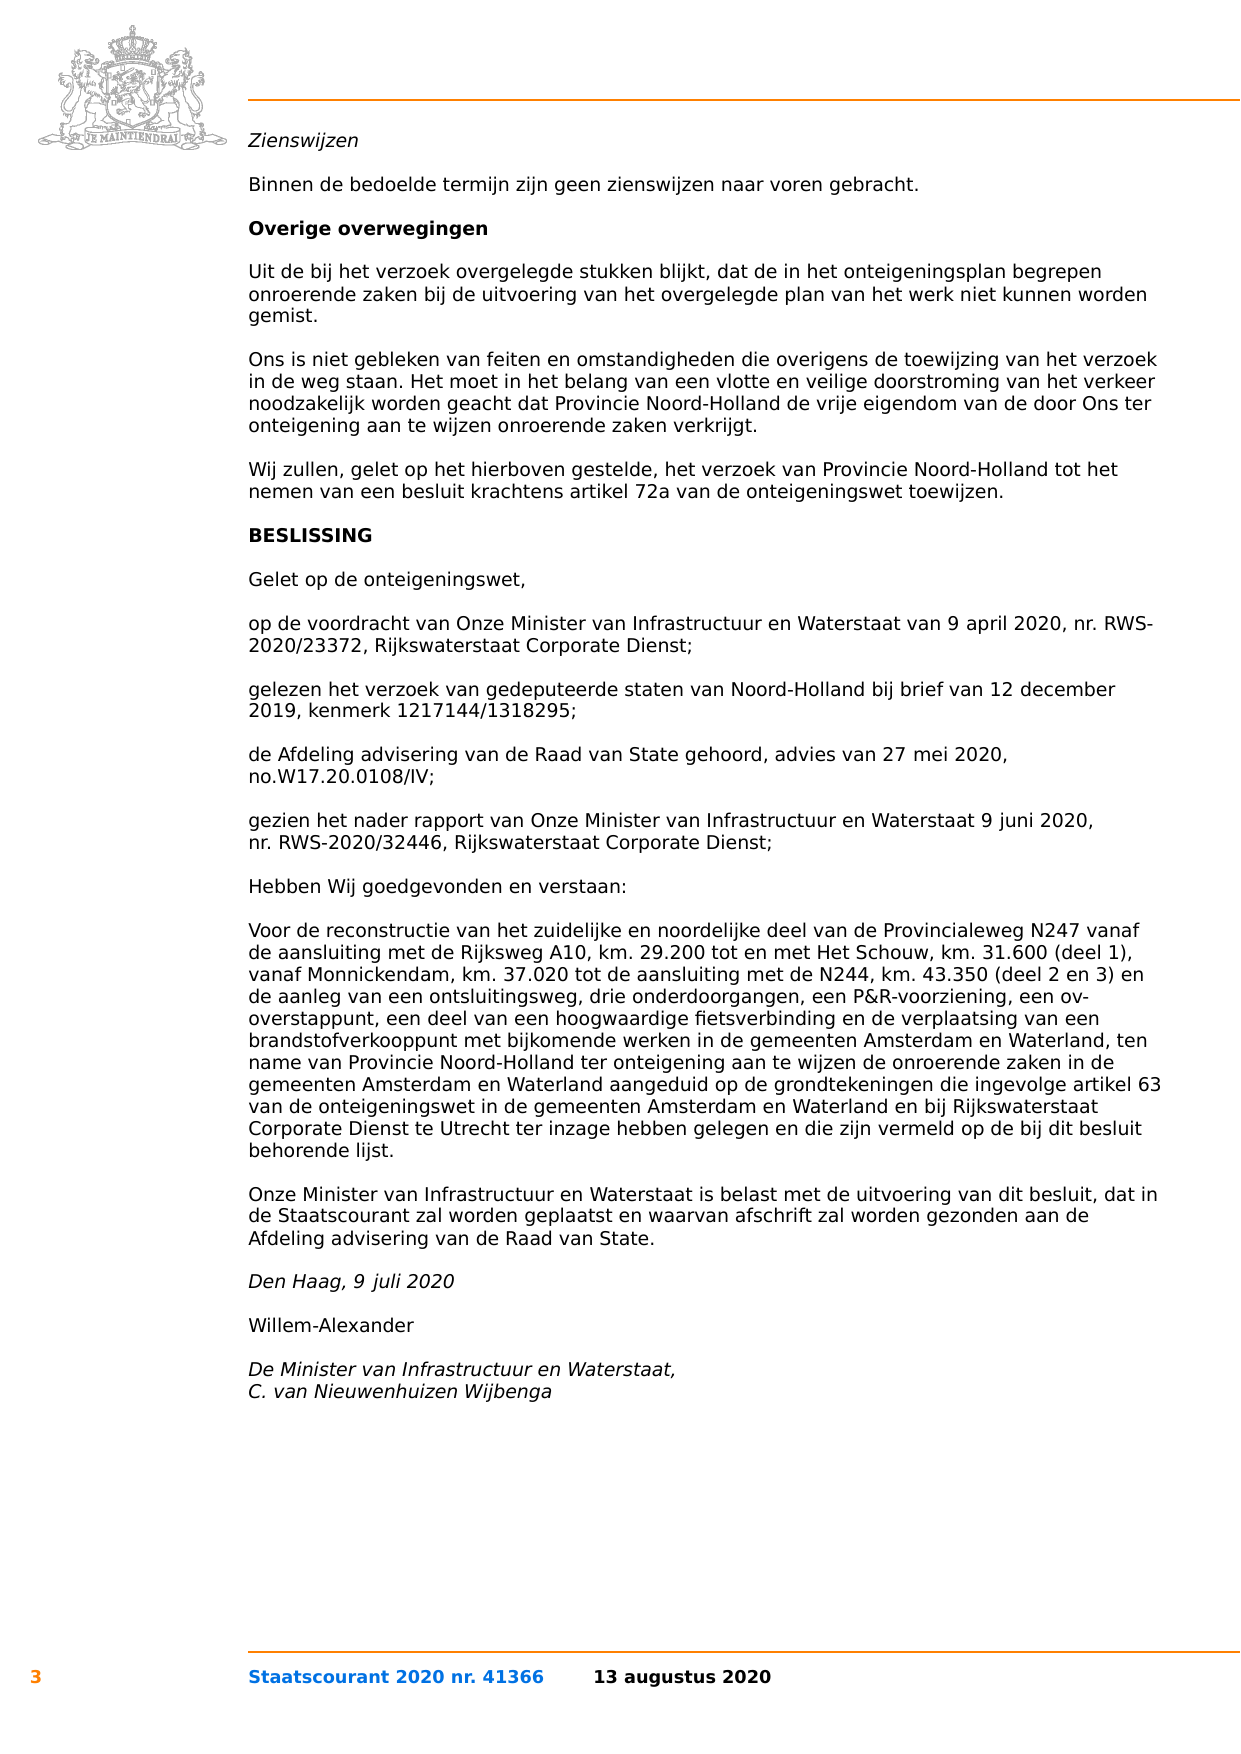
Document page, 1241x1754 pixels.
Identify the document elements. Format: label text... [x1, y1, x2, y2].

picture [38, 25, 227, 150]
subtitle BESLISSING [248, 525, 1163, 547]
text Willem-Alexander [248, 1315, 1163, 1337]
text Voor de reconstructie van het zuidelijke en noordelijke deel van de Provincialeweg N247 vanaf de aansluiting met de Rijksweg A10, km. 29.200 tot en met Het Schouw, km. 31.600 (deel 1), vanaf Monnickendam, km. 37.020 tot de aansluiting met de N244, km. 43.350 (deel 2 en 3) en de aanleg van een ontsluitingsweg, drie onderdoorgangen, een P&R-voorziening, een ov-overstappunt, een deel van een hoogwaardige fietsverbinding en de verplaatsing van een brandstofverkooppunt met bijkomende werken in de gemeenten Amsterdam en Waterland, ten name van Provincie Noord-Holland ter onteigening aan te wijzen de onroerende zaken in de gemeenten Amsterdam en Waterland aangeduid op de grondtekeningen die ingevolge artikel 63 van de onteigeningswet in de gemeenten Amsterdam en Waterland en bij Rijkswaterstaat Corporate Dienst te Utrecht ter inzage hebben gelegen en die zijn vermeld op de bij dit besluit behorende lijst. [248, 920, 1163, 1162]
text Ons is niet gebleken van feiten en omstandigheden die overigens de toewijzing van het verzoek in de weg staan. Het moet in het belang van een vlotte en veilige doorstroming van het verkeer noodzakelijk worden geacht dat Provincie Noord-Holland de vrije eigendom van de door Ons ter onteigening aan te wijzen onroerende zaken verkrijgt. [248, 349, 1163, 437]
subtitle Zienswijzen [248, 130, 1163, 152]
text Den Haag, 9 juli 2020 [248, 1271, 1163, 1293]
text Uit de bij het verzoek overgelegde stukken blijkt, dat de in het onteigeningsplan begrepen onroerende zaken bij de uitvoering van het overgelegde plan van het werk niet kunnen worden gemist. [248, 261, 1163, 327]
subtitle Overige overwegingen [248, 218, 1163, 239]
text gelezen het verzoek van gedeputeerde staten van Noord-Holland bij brief van 12 december 2019, kenmerk 1217144/1318295; [248, 678, 1163, 722]
text Binnen de bedoelde termijn zijn geen zienswijzen naar voren gebracht. [248, 174, 1163, 196]
text gezien het nader rapport van Onze Minister van Infrastructuur en Waterstaat 9 juni 2020, nr. RWS-2020/32446, Rijkswaterstaat Corporate Dienst; [248, 810, 1163, 854]
text Hebben Wij goedgevonden en verstaan: [248, 876, 1163, 898]
text Wij zullen, gelet op het hierboven gestelde, het verzoek van Provincie Noord-Holland tot het nemen van een besluit krachtens artikel 72a van de onteigeningswet toewijzen. [248, 459, 1163, 503]
text de Afdeling advisering van de Raad van State gehoord, advies van 27 mei 2020, no.W17.20.0108/IV; [248, 744, 1163, 788]
text op de voordracht van Onze Minister van Infrastructuur en Waterstaat van 9 april 2020, nr. RWS-2020/23372, Rijkswaterstaat Corporate Dienst; [248, 613, 1163, 657]
text Onze Minister van Infrastructuur en Waterstaat is belast met de uitvoering van dit besluit, dat in de Staatscourant zal worden geplaatst en waarvan afschrift zal worden gezonden aan de Afdeling advisering van de Raad van State. [248, 1183, 1163, 1249]
text Gelet op de onteigeningswet, [248, 569, 1163, 591]
text De Minister van Infrastructuur en Waterstaat, C. van Nieuwenhuizen Wijbenga [248, 1359, 1163, 1403]
